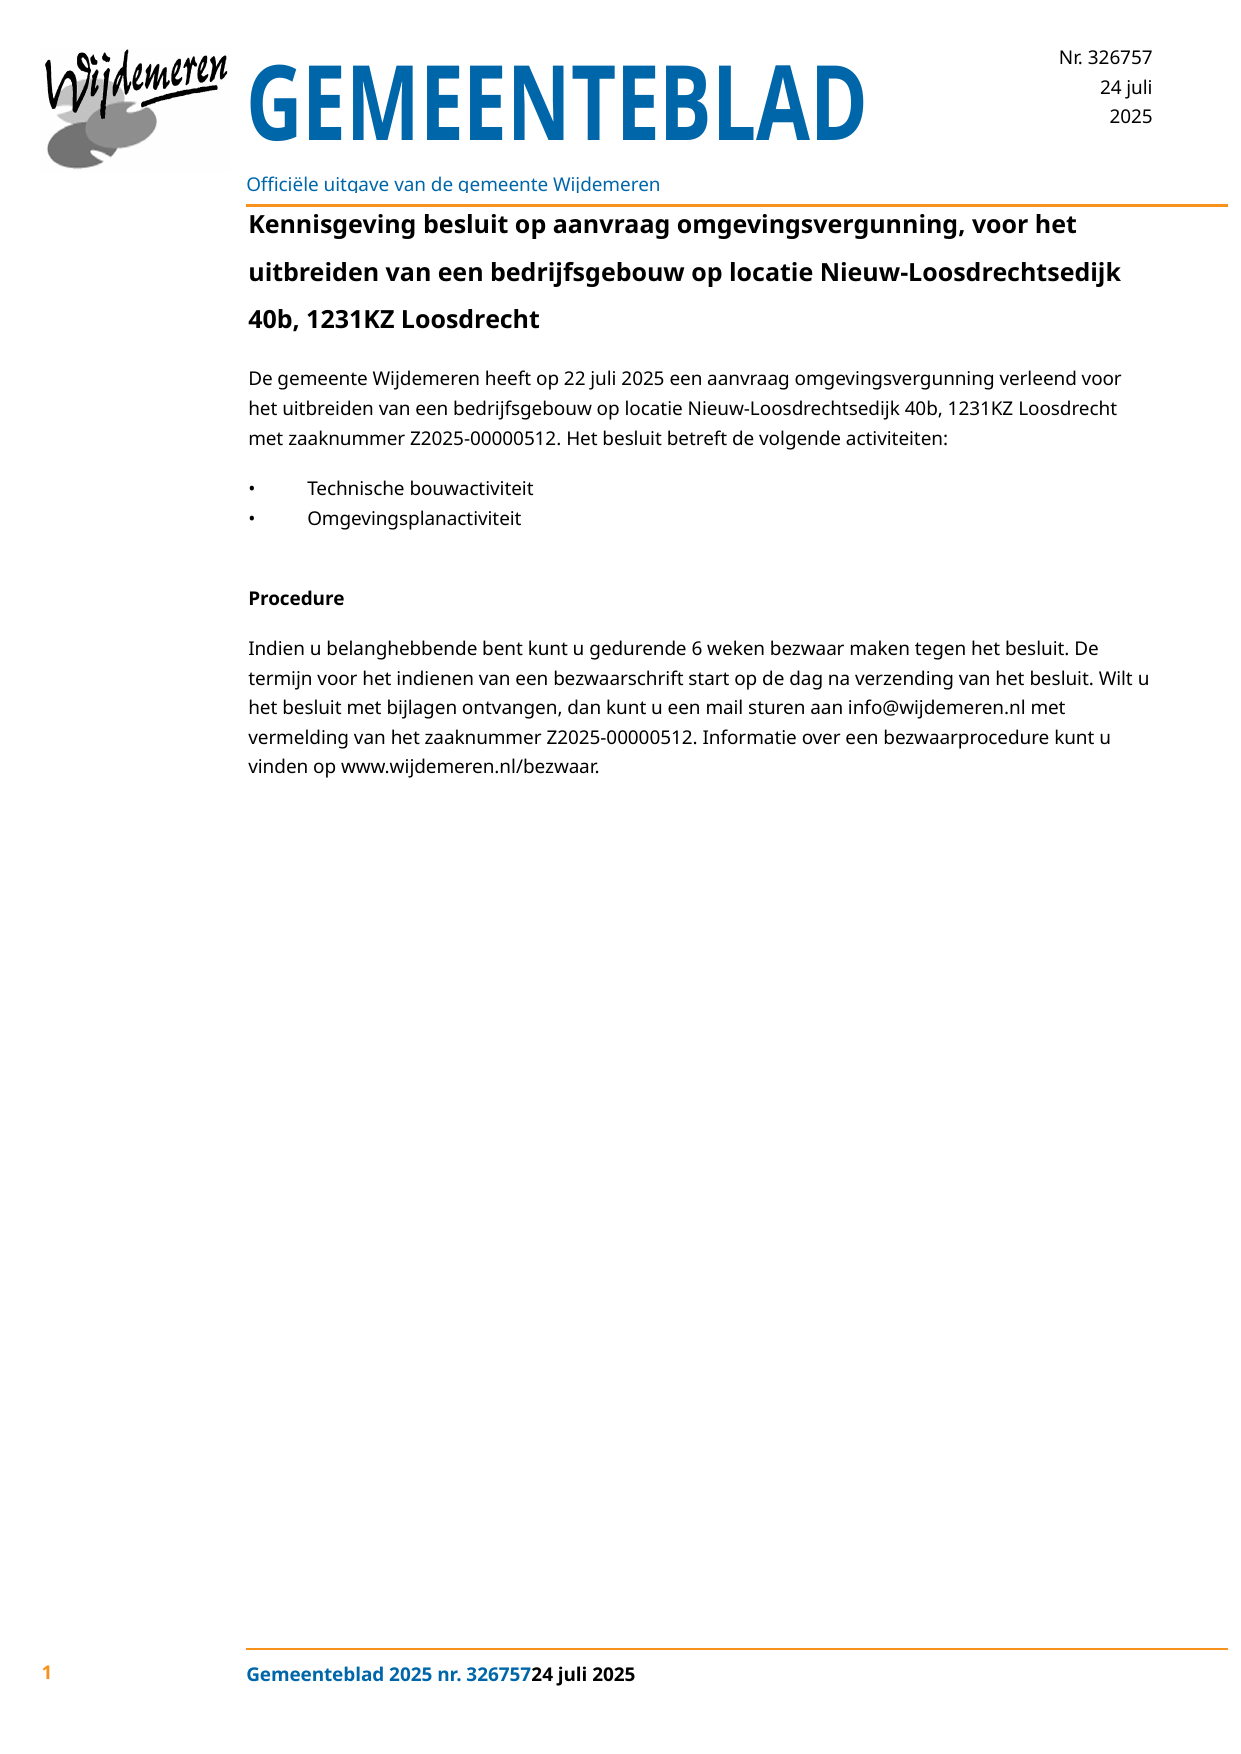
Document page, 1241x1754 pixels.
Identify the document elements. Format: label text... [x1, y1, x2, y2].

text Kennisgeving besluit op aanvraag omgevingsvergunning, voor het uitbreiden van een bedrijfsgebouw op locatie Nieuw-Loosdrechtsedijk 40b, 1231KZ Loosdrecht [248, 207, 1152, 336]
list Technische bouwactiviteit [248, 475, 1152, 501]
text Indien u belanghebbende bent kunt u gedurende 6 weken bezwaar maken tegen het besluit. De termijn voor het indienen van een bezwaarschrift start op de dag na verzending van het besluit. Wilt u het besluit met bijlagen ontvangen, dan kunt u een mail sturen aan info@wijdemeren.nl met vermelding van het zaaknummer Z2025-00000512. Informatie over een bezwaarprocedure kunt u vinden op www.wijdemeren.nl/bezwaar. [248, 635, 1152, 779]
list Omgevingsplanactiviteit [248, 505, 1152, 530]
text De gemeente Wijdemeren heeft op 22 juli 2025 een aanvraag omgevingsvergunning verleend voor het uitbreiden van een bedrijfsgebouw op locatie Nieuw-Loosdrechtsedijk 40b, 1231KZ Loosdrecht met zaaknummer Z2025-00000512. Het besluit betreft de volgende activiteiten: [248, 366, 1152, 450]
picture [41, 47, 231, 172]
text Procedure [248, 585, 1152, 610]
